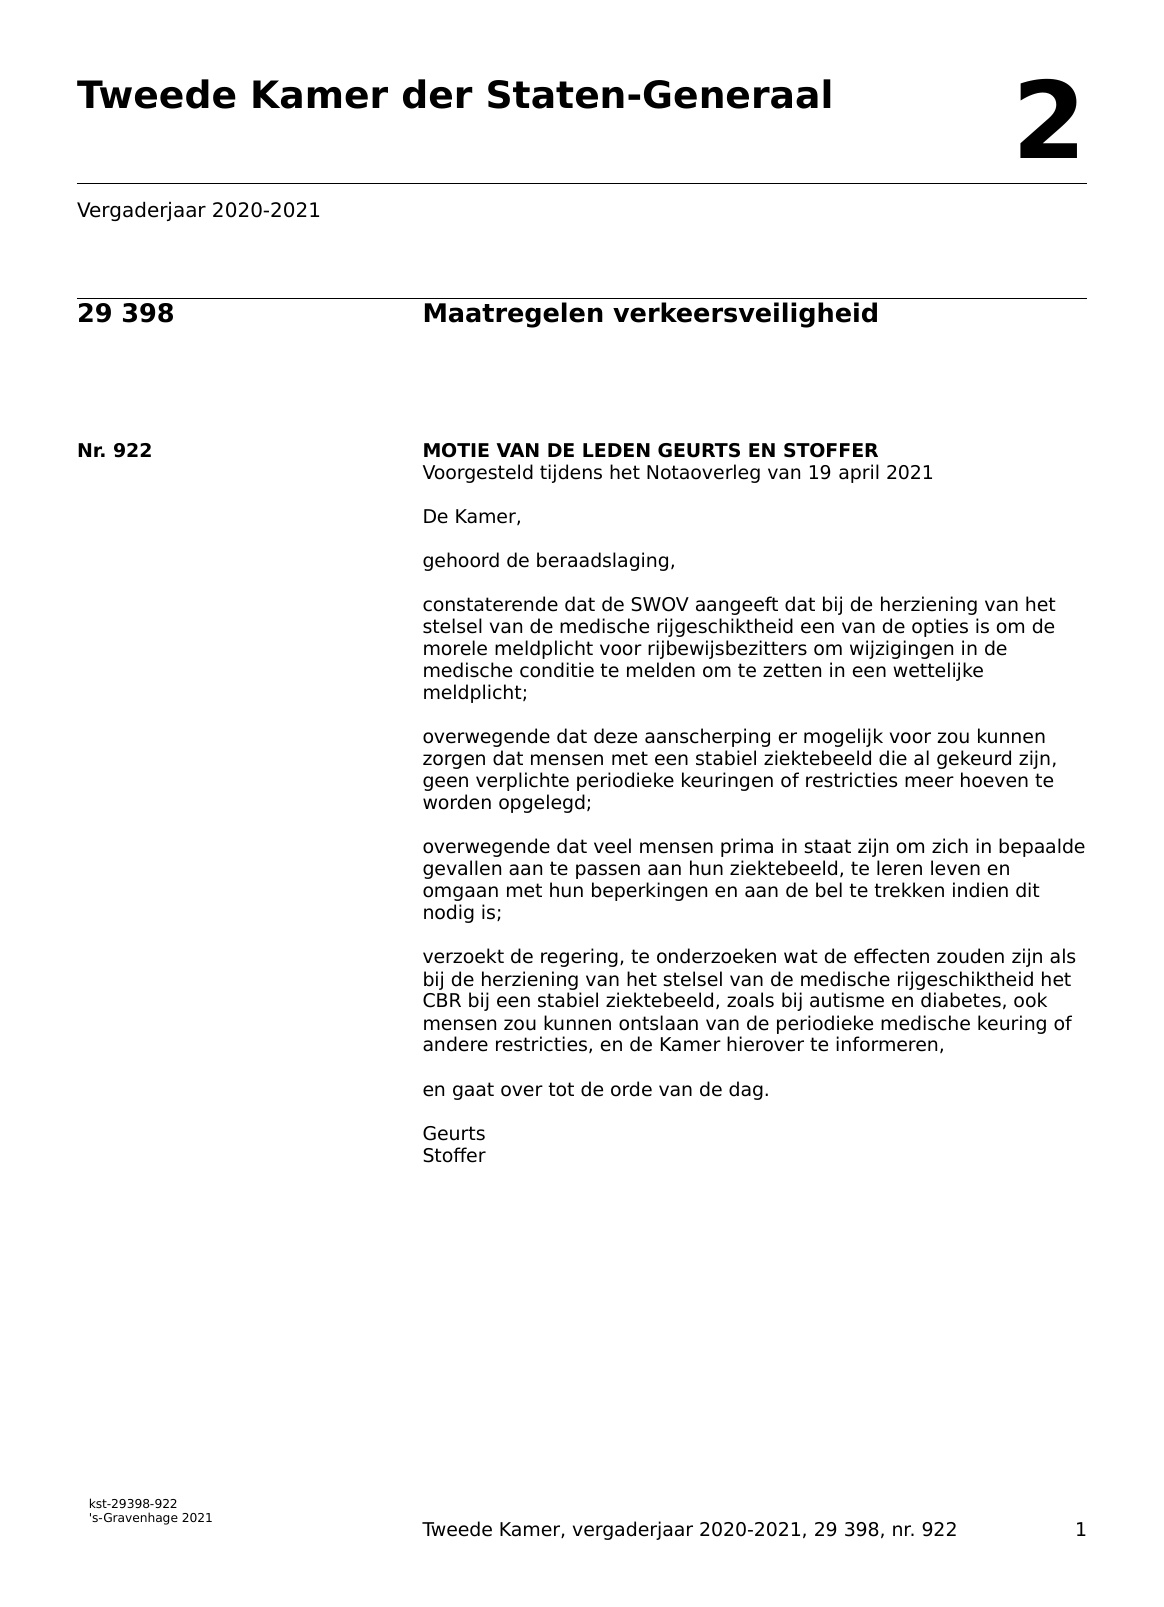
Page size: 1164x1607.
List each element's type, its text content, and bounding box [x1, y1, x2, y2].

text Geurts [422, 1123, 1087, 1145]
table_header Tweede Kamer der Staten-Generaal [77, 59, 886, 183]
text en gaat over tot de orde van de dag. [422, 1078, 1087, 1101]
text verzoekt de regering, te onderzoeken wat de effecten zouden zijn als bij de herziening van het stelsel van de medische rijgeschiktheid het CBR bij een stabiel ziektebeeld, zoals bij autisme en diabetes, ook mensen zou kunnen ontslaan van de periodieke medische keuring of andere restricties, en de Kamer hierover te informeren, [422, 946, 1087, 1056]
table_cell Vergaderjaar 2020-2021 [77, 184, 1087, 298]
text Stoffer [422, 1145, 1087, 1167]
subtitle Nr. 922 MOTIE VAN DE LEDEN GEURTS EN STOFFER [77, 440, 1087, 462]
text constaterende dat de SWOV aangeeft dat bij de herziening van het stelsel van de medische rijgeschiktheid een van de opties is om de morele meldplicht voor rijbewijsbezitters om wijzigingen in de medische conditie te melden om te zetten in een wettelijke meldplicht; [422, 594, 1087, 704]
text kst-29398-922 [88, 1497, 323, 1511]
subtitle 29 398 Maatregelen verkeersveiligheid [77, 299, 1087, 329]
text overwegende dat deze aanscherping er mogelijk voor zou kunnen zorgen dat mensen met een stabiel ziektebeeld die al gekeurd zijn, geen verplichte periodieke keuringen of restricties meer hoeven te worden opgelegd; [422, 726, 1087, 814]
text 's-Gravenhage 2021 [88, 1511, 323, 1525]
text overwegende dat veel mensen prima in staat zijn om zich in bepaalde gevallen aan te passen aan hun ziektebeeld, te leren leven en omgaan met hun beperkingen en aan de bel te trekken indien dit nodig is; [422, 836, 1087, 924]
table_header 2 [886, 59, 1087, 183]
text De Kamer, [422, 506, 1087, 528]
text Voorgesteld tijdens het Notaoverleg van 19 april 2021 [422, 462, 1087, 484]
text gehoord de beraadslaging, [422, 550, 1087, 572]
